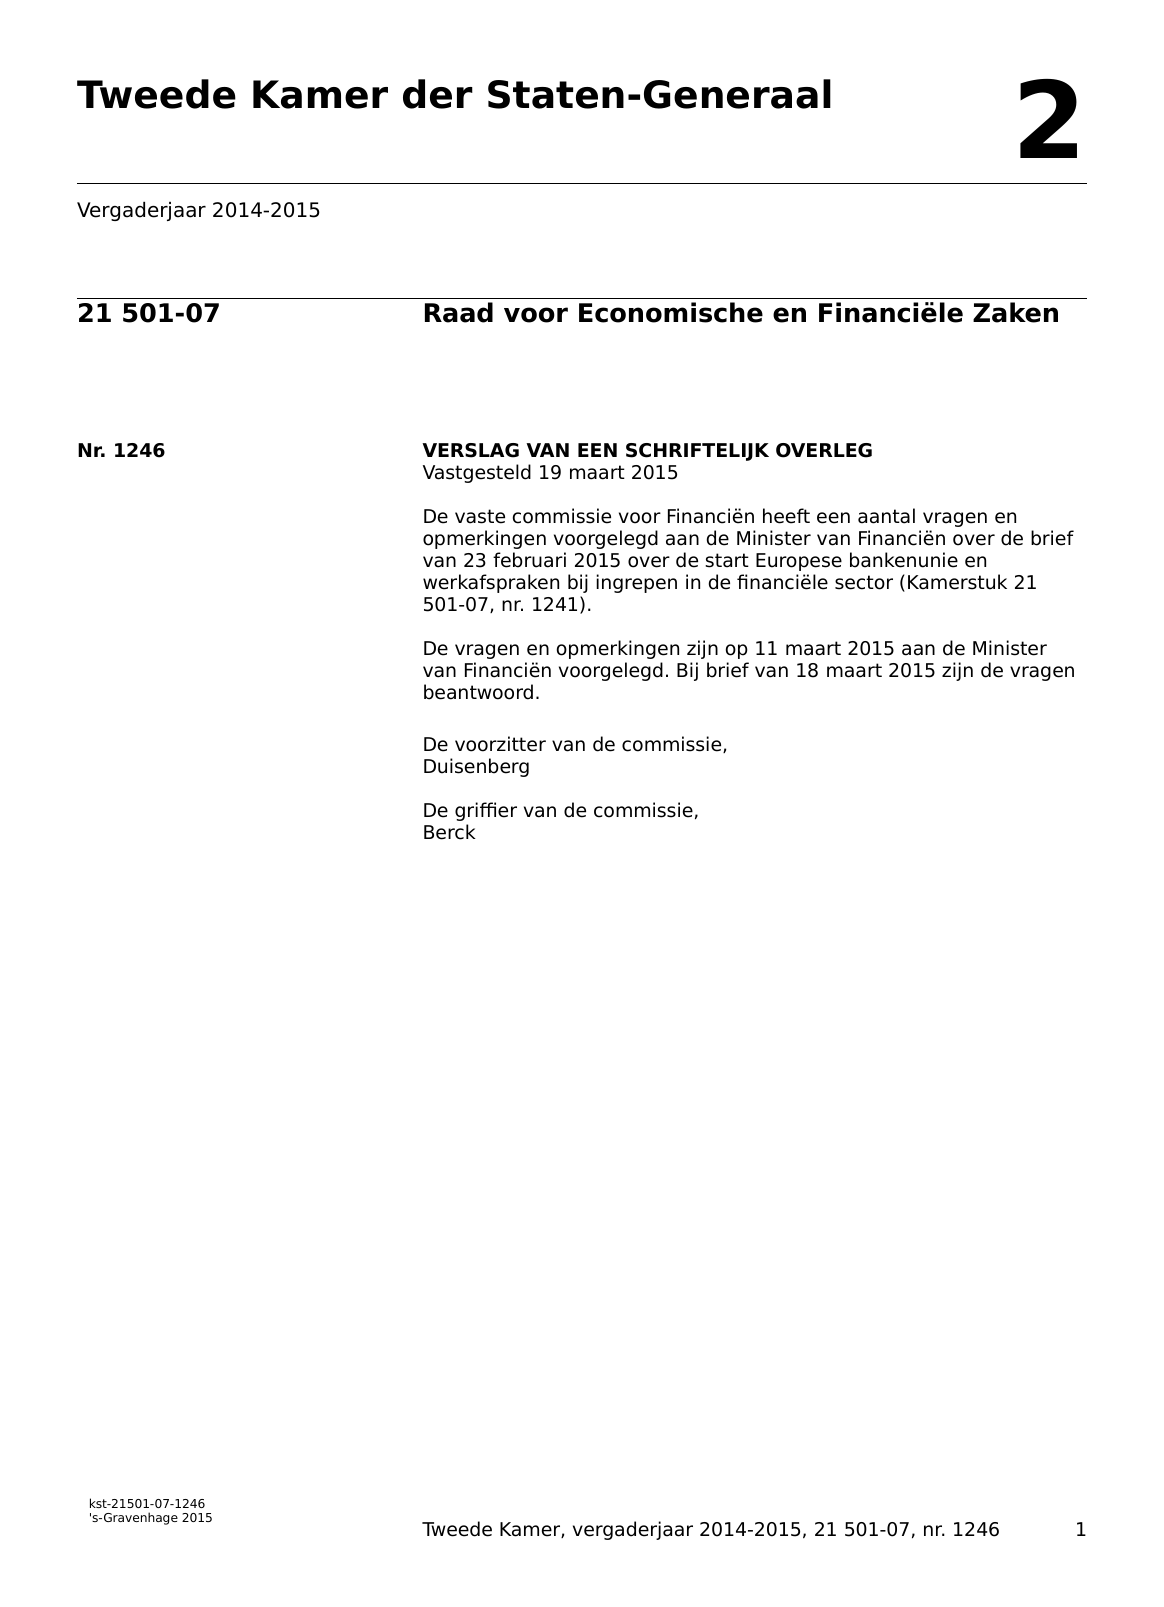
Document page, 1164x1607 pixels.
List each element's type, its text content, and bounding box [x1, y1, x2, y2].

text kst-21501-07-1246 [88, 1497, 323, 1511]
table_header Tweede Kamer der Staten-Generaal [77, 59, 886, 183]
text 's-Gravenhage 2015 [88, 1511, 323, 1525]
subtitle 21 501-07 Raad voor Economische en Financiële Zaken [77, 299, 1087, 329]
text De vragen en opmerkingen zijn op 11 maart 2015 aan de Minister van Financiën voorgelegd. Bij brief van 18 maart 2015 zijn de vragen beantwoord. [422, 638, 1087, 704]
text De voorzitter van de commissie, Duisenberg [422, 734, 1087, 778]
text De griffier van de commissie, Berck [422, 800, 1087, 844]
table_cell Vergaderjaar 2014-2015 [77, 184, 1087, 298]
text De vaste commissie voor Financiën heeft een aantal vragen en opmerkingen voorgelegd aan de Minister van Financiën over de brief van 23 februari 2015 over de start Europese bankenunie en werkafspraken bij ingrepen in de financiële sector (Kamerstuk 21 501-07, nr. 1241). [422, 506, 1087, 616]
subtitle Nr. 1246 VERSLAG VAN EEN SCHRIFTELIJK OVERLEG [77, 440, 1087, 462]
text Vastgesteld 19 maart 2015 [422, 462, 1087, 484]
table_header 2 [886, 59, 1087, 183]
